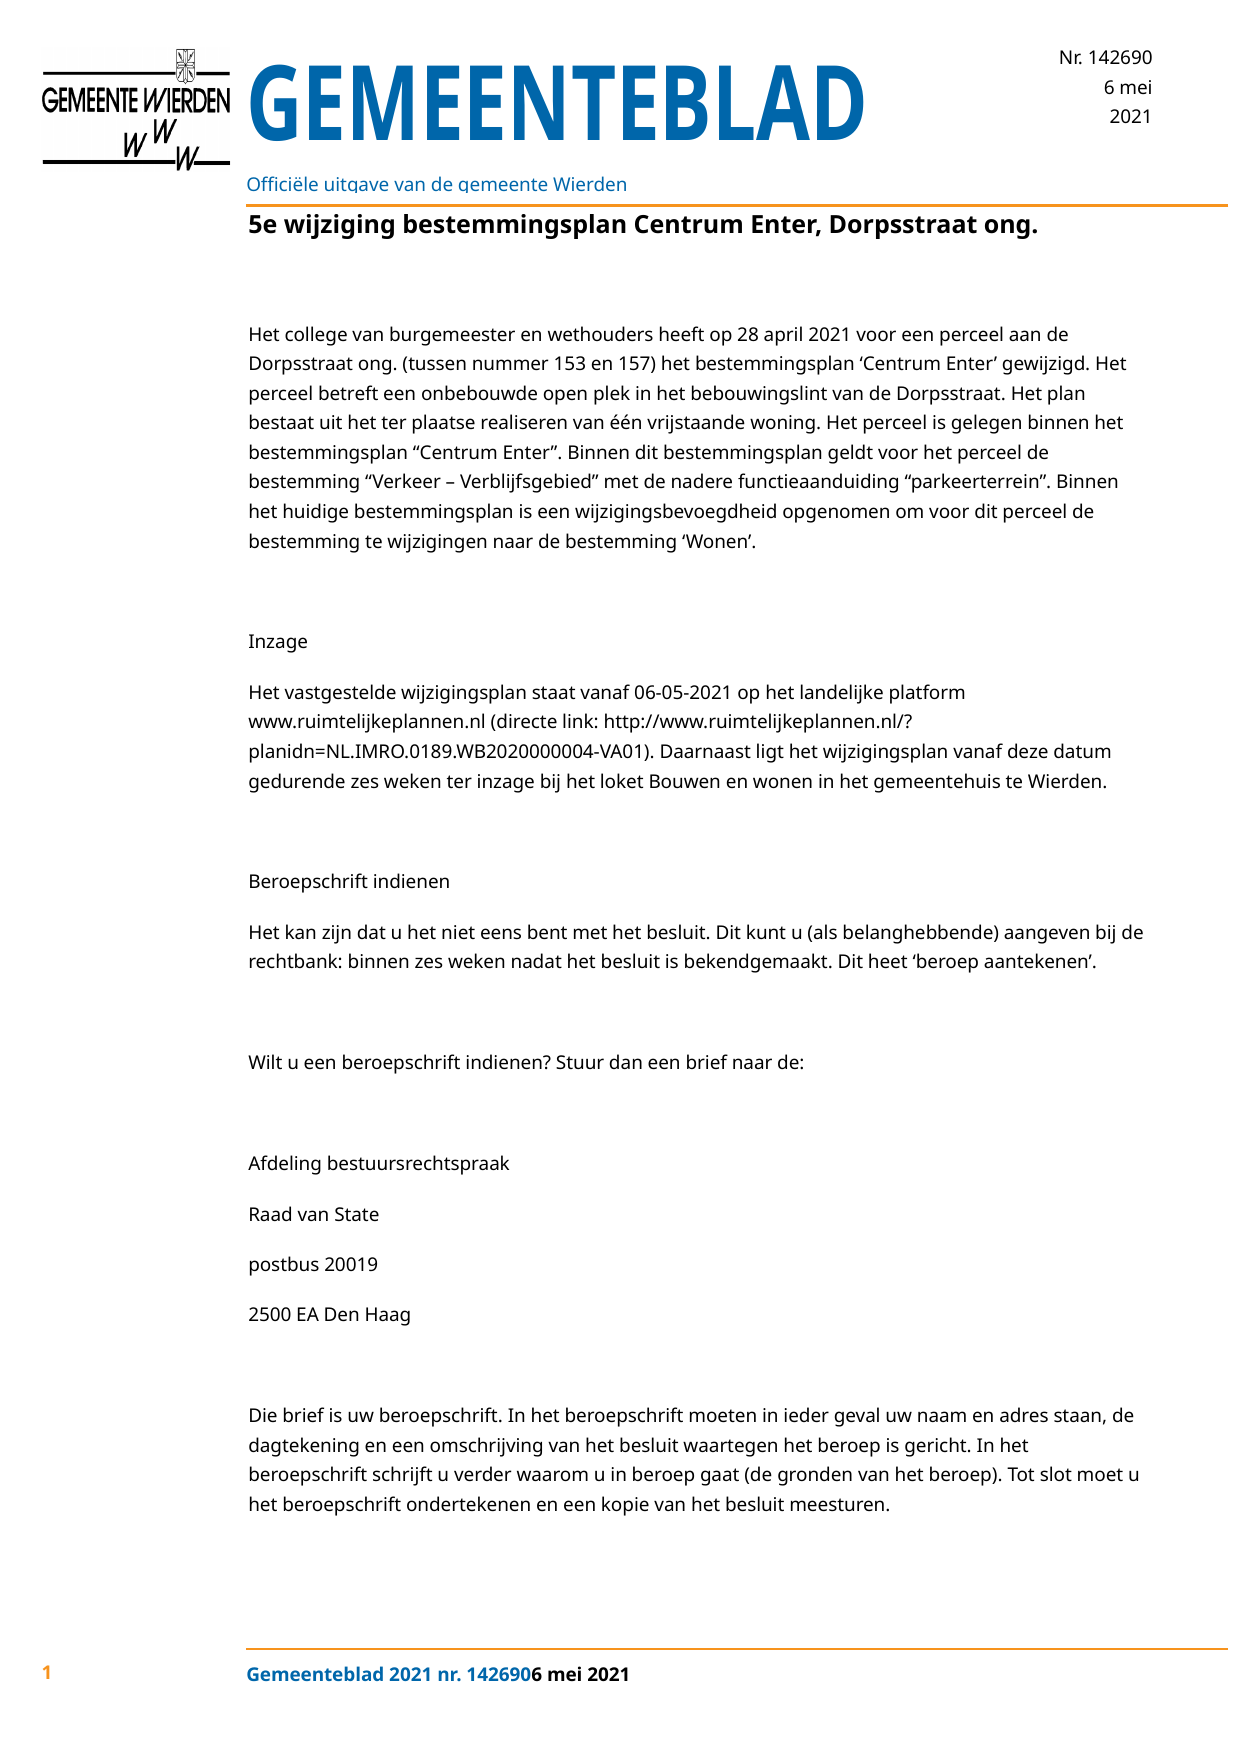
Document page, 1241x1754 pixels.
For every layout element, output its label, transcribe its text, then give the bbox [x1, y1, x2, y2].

text Inzage [248, 629, 1152, 654]
text Het kan zijn dat u het niet eens bent met het besluit. Dit kunt u (als belanghebbende) aangeven bij de rechtbank: binnen zes weken nadat het besluit is bekendgemaakt. Dit heet ‘beroep aantekenen’. [248, 919, 1152, 974]
text Het college van burgemeester en wethouders heeft op 28 april 2021 voor een perceel aan de Dorpsstraat ong. (tussen nummer 153 en 157) het bestemmingsplan ‘Centrum Enter’ gewijzigd. Het perceel betreft een onbebouwde open plek in het bebouwingslint van de Dorpsstraat. Het plan bestaat uit het ter plaatse realiseren van één vrijstaande woning. Het perceel is gelegen binnen het bestemmingsplan “Centrum Enter”. Binnen dit bestemmingsplan geldt voor het perceel de bestemming “Verkeer – Verblijfsgebied” met de nadere functieaanduiding “parkeerterrein”. Binnen het huidige bestemmingsplan is een wijzigingsbevoegdheid opgenomen om voor dit perceel de bestemming te wijzigingen naar de bestemming ‘Wonen’. [248, 321, 1152, 553]
text 5e wijziging bestemmingsplan Centrum Enter, Dorpsstraat ong. [248, 207, 1152, 241]
text 2500 EA Den Haag [248, 1302, 1152, 1327]
text Beroepschrift indienen [248, 869, 1152, 894]
text Die brief is uw beroepschrift. In het beroepschrift moeten in ieder geval uw naam en adres staan, de dagtekening en een omschrijving van het besluit waartegen het beroep is gericht. In het beroepschrift schrijft u verder waarom u in beroep gaat (de gronden van het beroep). Tot slot moet u het beroepschrift ondertekenen en een kopie van het besluit meesturen. [248, 1402, 1152, 1517]
picture [41, 47, 231, 172]
text Het vastgestelde wijzigingsplan staat vanaf 06-05-2021 op het landelijke platform www.ruimtelijkeplannen.nl (directe link: http://www.ruimtelijkeplannen.nl/?planidn=NL.IMRO.0189.WB2020000004-VA01). Daarnaast ligt het wijzigingsplan vanaf deze datum gedurende zes weken ter inzage bij het loket Bouwen en wonen in het gemeentehuis te Wierden. [248, 679, 1152, 793]
text Raad van State [248, 1201, 1152, 1226]
text postbus 20019 [248, 1251, 1152, 1277]
text Wilt u een beroepschrift indienen? Stuur dan een brief naar de: [248, 1049, 1152, 1075]
text Afdeling bestuursrechtspraak [248, 1150, 1152, 1176]
